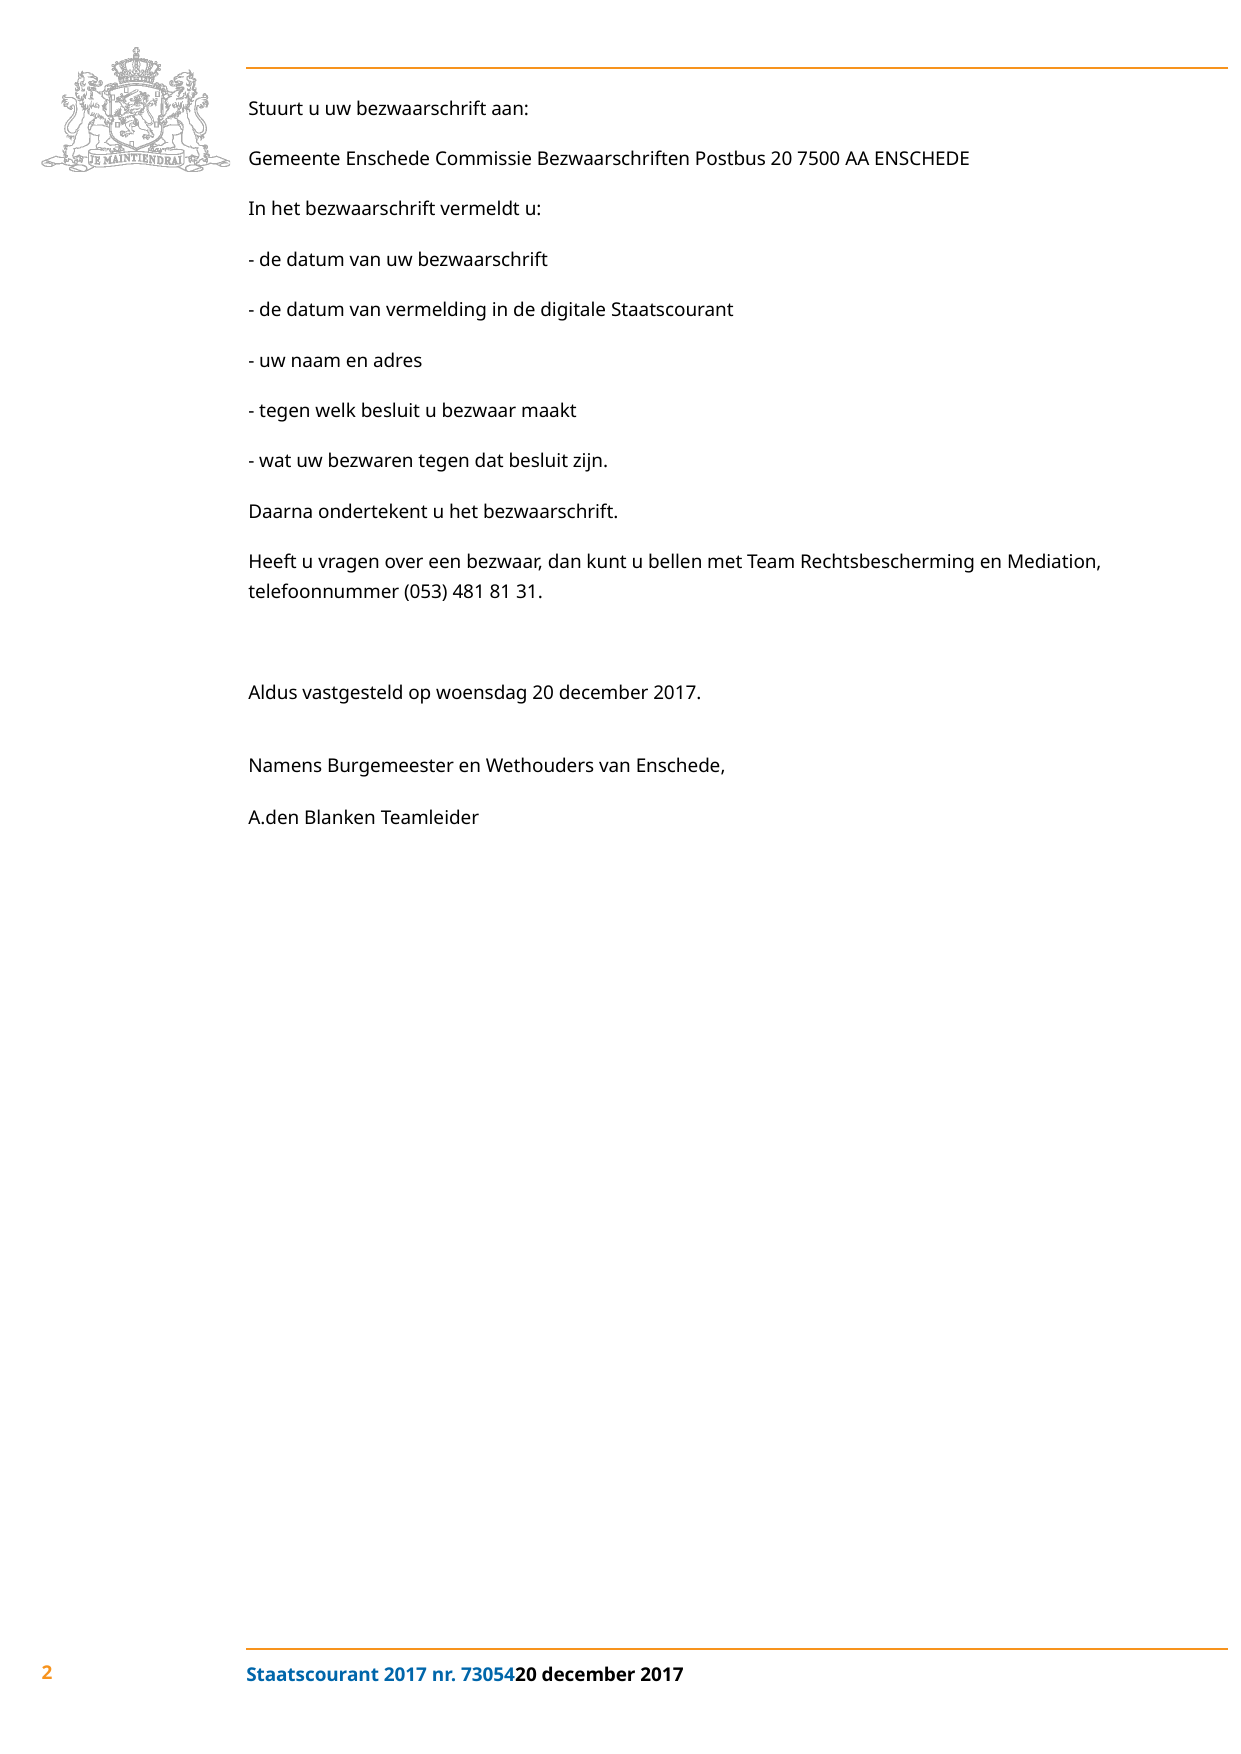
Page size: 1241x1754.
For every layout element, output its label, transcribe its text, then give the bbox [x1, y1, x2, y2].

text - de datum van vermelding in de digitale Staatscourant [248, 296, 1152, 322]
text Stuurt u uw bezwaarschrift aan: [248, 95, 1152, 121]
text Aldus vastgesteld op woensdag 20 december 2017. [248, 679, 1152, 705]
text Daarna ondertekent u het bezwaarschrift. [248, 498, 1152, 524]
text - de datum van uw bezwaarschrift [248, 246, 1152, 272]
text Heeft u vragen over een bezwaar, dan kunt u bellen met Team Rechtsbescherming en Mediation, telefoonnummer (053) 481 81 31. [248, 548, 1152, 604]
text A.den Blanken Teamleider [248, 804, 1152, 830]
text - wat uw bezwaren tegen dat besluit zijn. [248, 448, 1152, 473]
text - uw naam en adres [248, 347, 1152, 373]
text Namens Burgemeester en Wethouders van Enschede, [248, 752, 1152, 778]
picture [41, 47, 231, 172]
text Gemeente Enschede Commissie Bezwaarschriften Postbus 20 7500 AA ENSCHEDE [248, 145, 1152, 171]
text In het bezwaarschrift vermeldt u: [248, 196, 1152, 221]
text - tegen welk besluit u bezwaar maakt [248, 397, 1152, 423]
